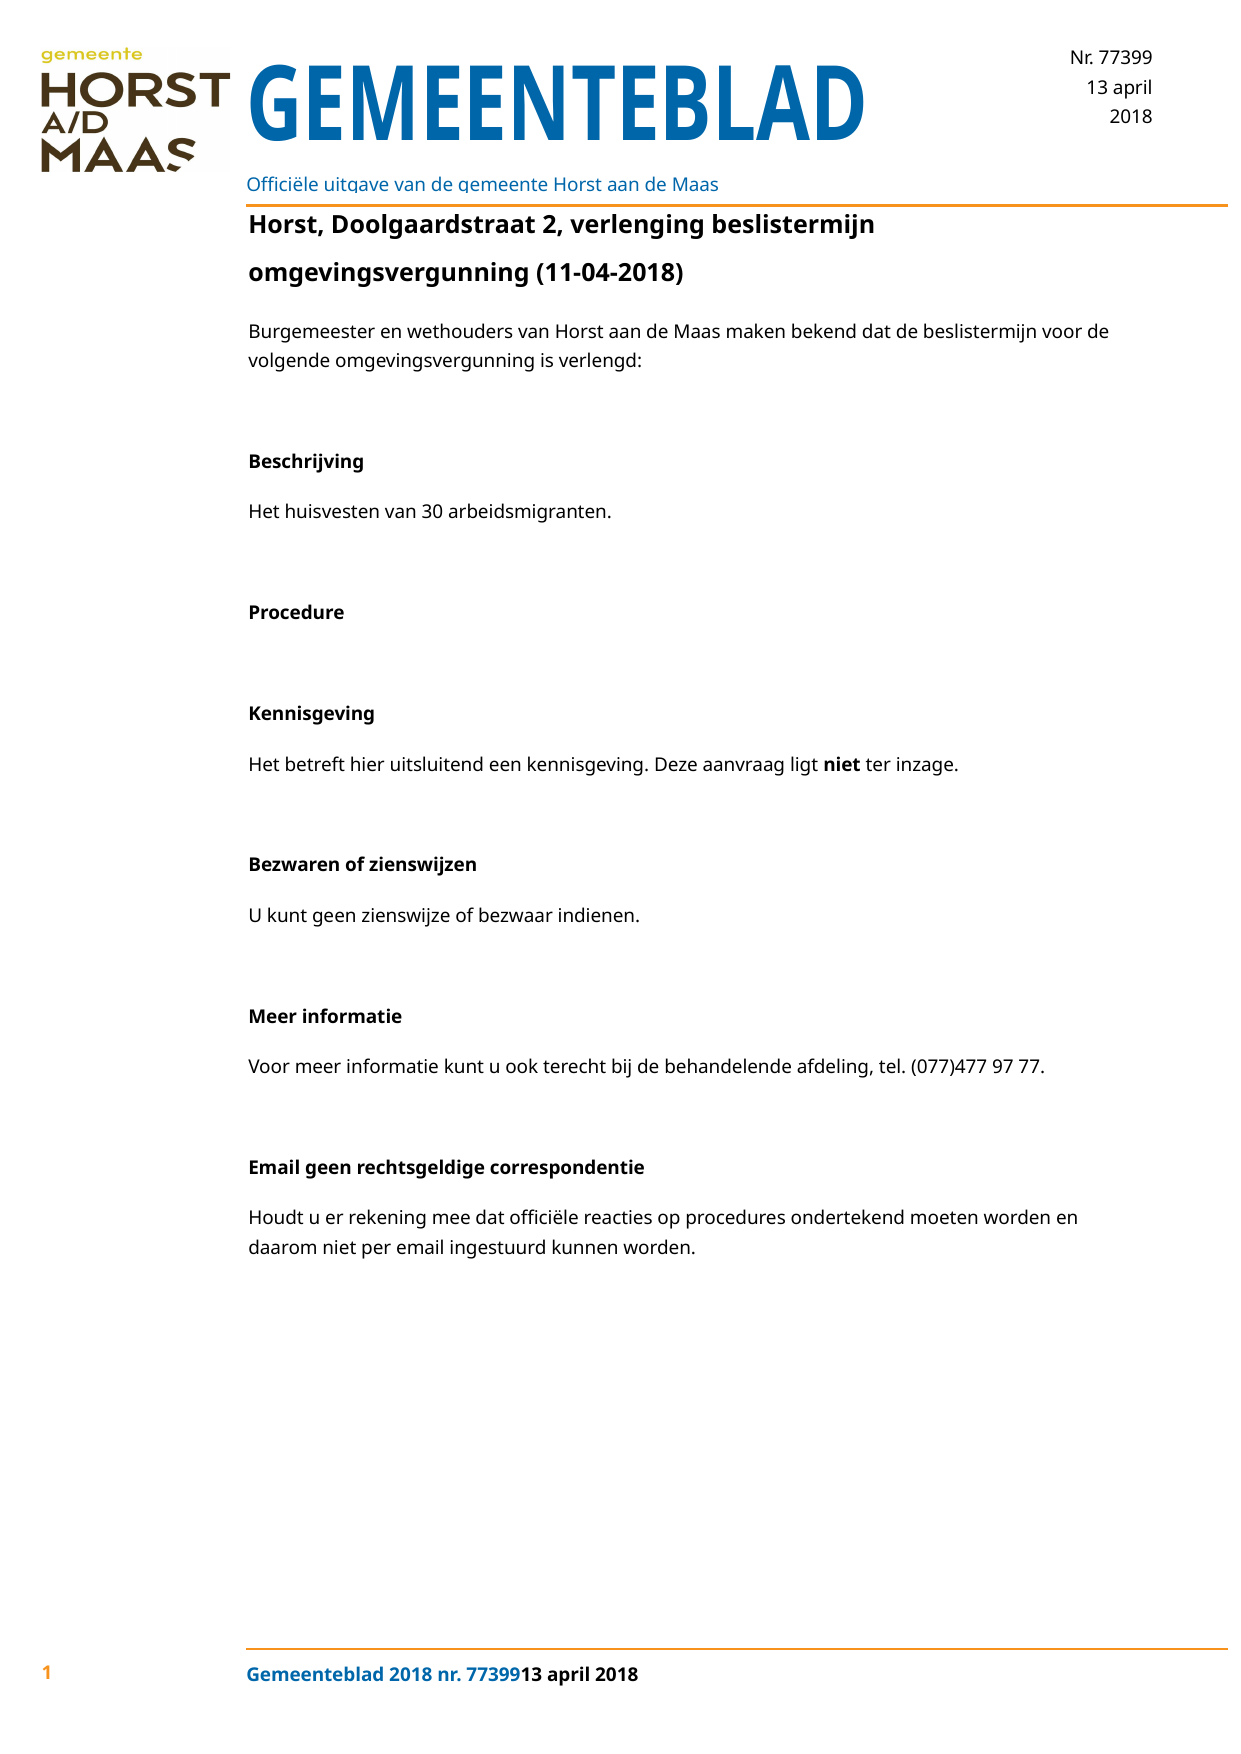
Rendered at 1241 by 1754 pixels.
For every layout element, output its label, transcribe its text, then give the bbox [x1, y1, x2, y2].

text Het betreft hier uitsluitend een kennisgeving. Deze aanvraag ligt niet ter inzage. [248, 751, 1152, 777]
text Houdt u er rekening mee dat officiële reacties op procedures ondertekend moeten worden en daarom niet per email ingestuurd kunnen worden. [248, 1204, 1152, 1260]
text Beschrijving [248, 448, 1152, 474]
text Burgemeester en wethouders van Horst aan de Maas maken bekend dat de beslistermijn voor de volgende omgevingsvergunning is verlengd: [248, 318, 1152, 373]
text Meer informatie [248, 1003, 1152, 1029]
text Procedure [248, 599, 1152, 625]
text Voor meer informatie kunt u ook terecht bij de behandelende afdeling, tel. (077)477 97 77. [248, 1053, 1152, 1079]
text Horst, Doolgaardstraat 2, verlenging beslistermijn omgevingsvergunning (11-04-2018) [248, 207, 1152, 288]
picture [41, 47, 231, 172]
text Het huisvesten van 30 arbeidsmigranten. [248, 499, 1152, 524]
text Kennisgeving [248, 700, 1152, 726]
text Email geen rechtsgeldige correspondentie [248, 1154, 1152, 1180]
text U kunt geen zienswijze of bezwaar indienen. [248, 902, 1152, 928]
text Bezwaren of zienswijzen [248, 852, 1152, 877]
